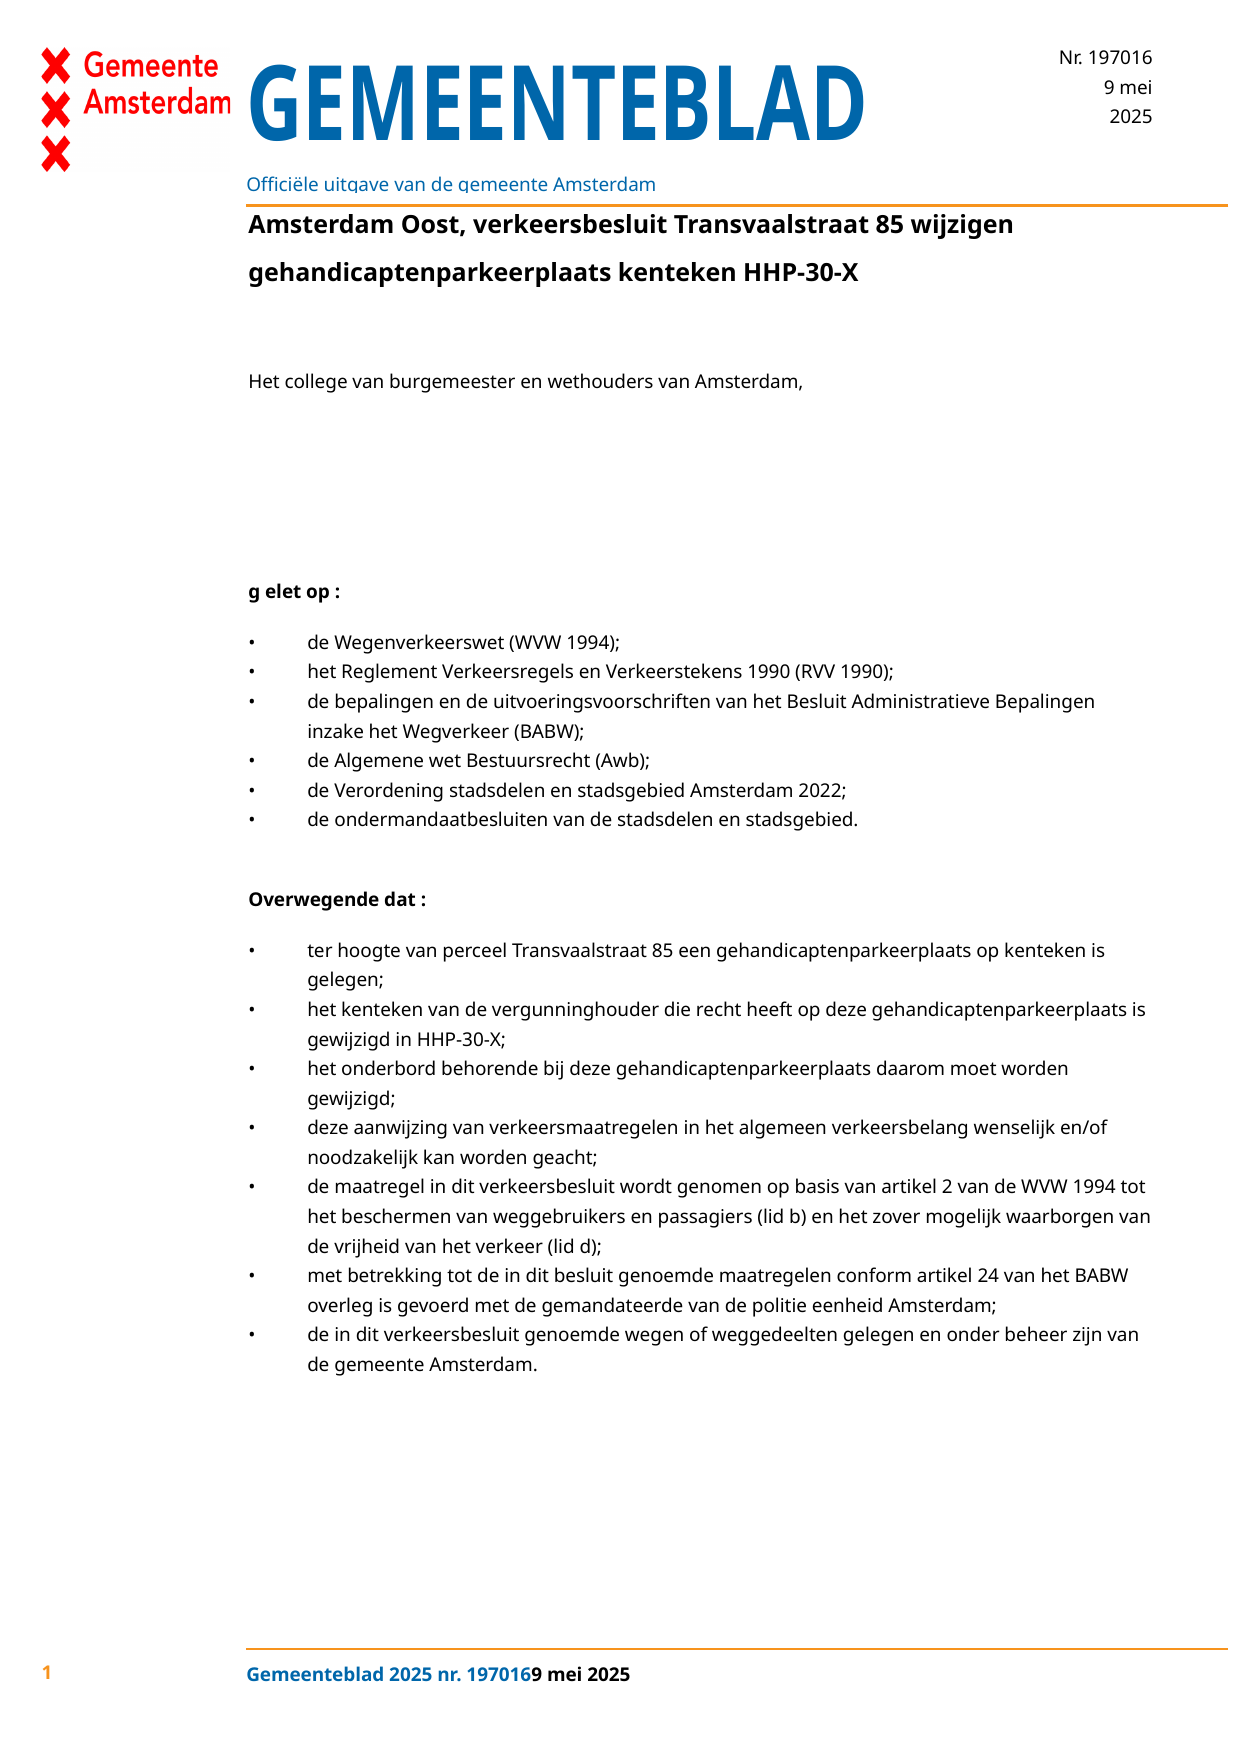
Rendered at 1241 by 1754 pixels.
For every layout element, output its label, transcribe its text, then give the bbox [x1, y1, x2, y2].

list de bepalingen en de uitvoeringsvoorschriften van het Besluit Administratieve Bepalingen inzake het Wegverkeer (BABW); [248, 688, 1152, 743]
text Overwegende dat : [248, 887, 1152, 912]
list de Algemene wet Bestuursrecht (Awb); [248, 747, 1152, 773]
text Het college van burgemeester en wethouders van Amsterdam, [248, 368, 1152, 394]
text Amsterdam Oost, verkeersbesluit Transvaalstraat 85 wijzigen gehandicaptenparkeerplaats kenteken HHP-30-X [248, 207, 1152, 288]
list de Wegenverkeerswet (WVW 1994); [248, 629, 1152, 655]
list het Reglement Verkeersregels en Verkeerstekens 1990 (RVV 1990); [248, 659, 1152, 684]
list deze aanwijzing van verkeersmaatregelen in het algemeen verkeersbelang wenselijk en/of noodzakelijk kan worden geacht; [248, 1114, 1152, 1170]
list ter hoogte van perceel Transvaalstraat 85 een gehandicaptenparkeerplaats op kenteken is gelegen; [248, 937, 1152, 992]
list met betrekking tot de in dit besluit genoemde maatregelen conform artikel 24 van het BABW overleg is gevoerd met de gemandateerde van de politie eenheid Amsterdam; [248, 1262, 1152, 1318]
list de ondermandaatbesluiten van de stadsdelen en stadsgebied. [248, 807, 1152, 832]
list de in dit verkeersbesluit genoemde wegen of weggedeelten gelegen en onder beheer zijn van de gemeente Amsterdam. [248, 1322, 1152, 1377]
list het onderbord behorende bij deze gehandicaptenparkeerplaats daarom moet worden gewijzigd; [248, 1055, 1152, 1111]
list de Verordening stadsdelen en stadsgebied Amsterdam 2022; [248, 777, 1152, 803]
list de maatregel in dit verkeersbesluit wordt genomen op basis van artikel 2 van de WVW 1994 tot het beschermen van weggebruikers en passagiers (lid b) en het zover mogelijk waarborgen van de vrijheid van het verkeer (lid d); [248, 1174, 1152, 1258]
list het kenteken van de vergunninghouder die recht heeft op deze gehandicaptenparkeerplaats is gewijzigd in HHP-30-X; [248, 996, 1152, 1051]
picture [41, 47, 231, 172]
text g elet op : [248, 579, 1152, 604]
